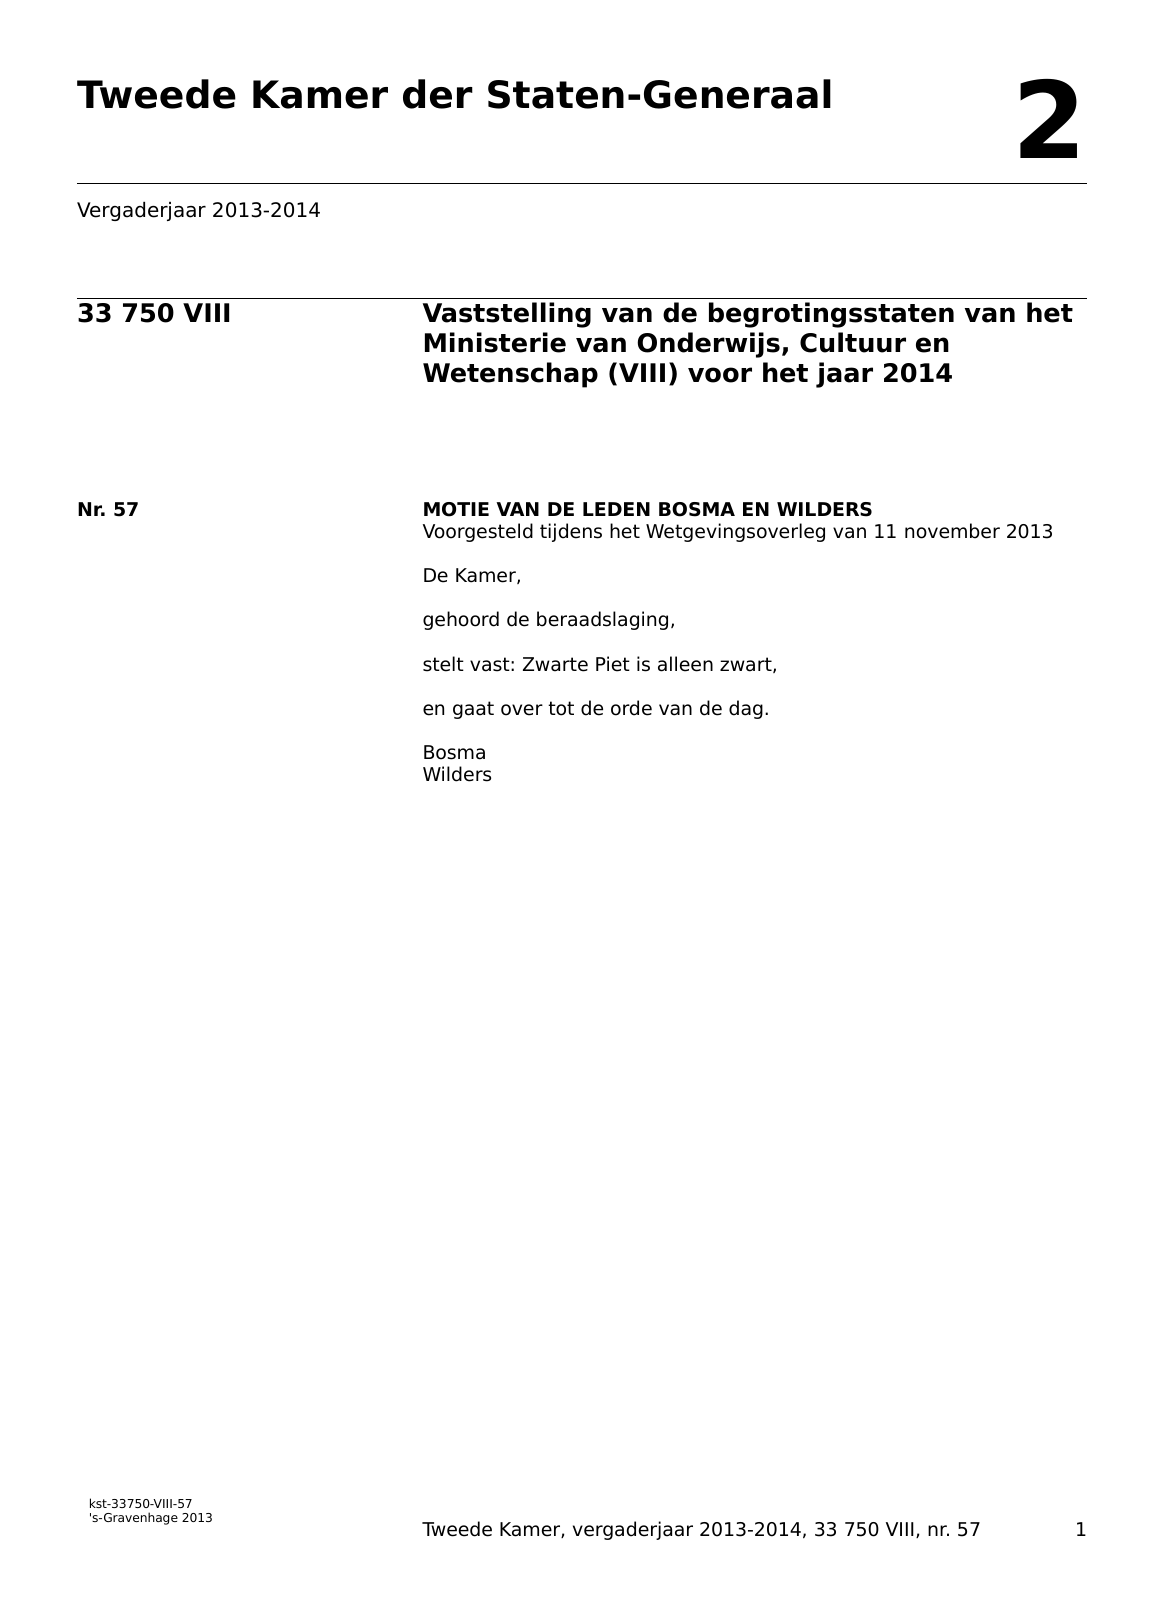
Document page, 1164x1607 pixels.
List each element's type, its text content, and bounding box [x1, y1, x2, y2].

table_header 2 [886, 59, 1087, 183]
subtitle 33 750 VIII Vaststelling van de begrotingsstaten van het Ministerie van Onderwijs, Cultuur en Wetenschap (VIII) voor het jaar 2014 [77, 299, 1087, 388]
text gehoord de beraadslaging, [422, 609, 1087, 631]
text Voorgesteld tijdens het Wetgevingsoverleg van 11 november 2013 [422, 521, 1087, 543]
text kst-33750-VIII-57 [88, 1497, 323, 1511]
text De Kamer, [422, 565, 1087, 587]
table_cell Vergaderjaar 2013-2014 [77, 184, 1087, 298]
text Wilders [422, 764, 1087, 786]
table_header Tweede Kamer der Staten-Generaal [77, 59, 886, 183]
text en gaat over tot de orde van de dag. [422, 698, 1087, 720]
subtitle Nr. 57 MOTIE VAN DE LEDEN BOSMA EN WILDERS [77, 499, 1087, 521]
text stelt vast: Zwarte Piet is alleen zwart, [422, 653, 1087, 676]
text Bosma [422, 742, 1087, 764]
text 's-Gravenhage 2013 [88, 1511, 323, 1525]
